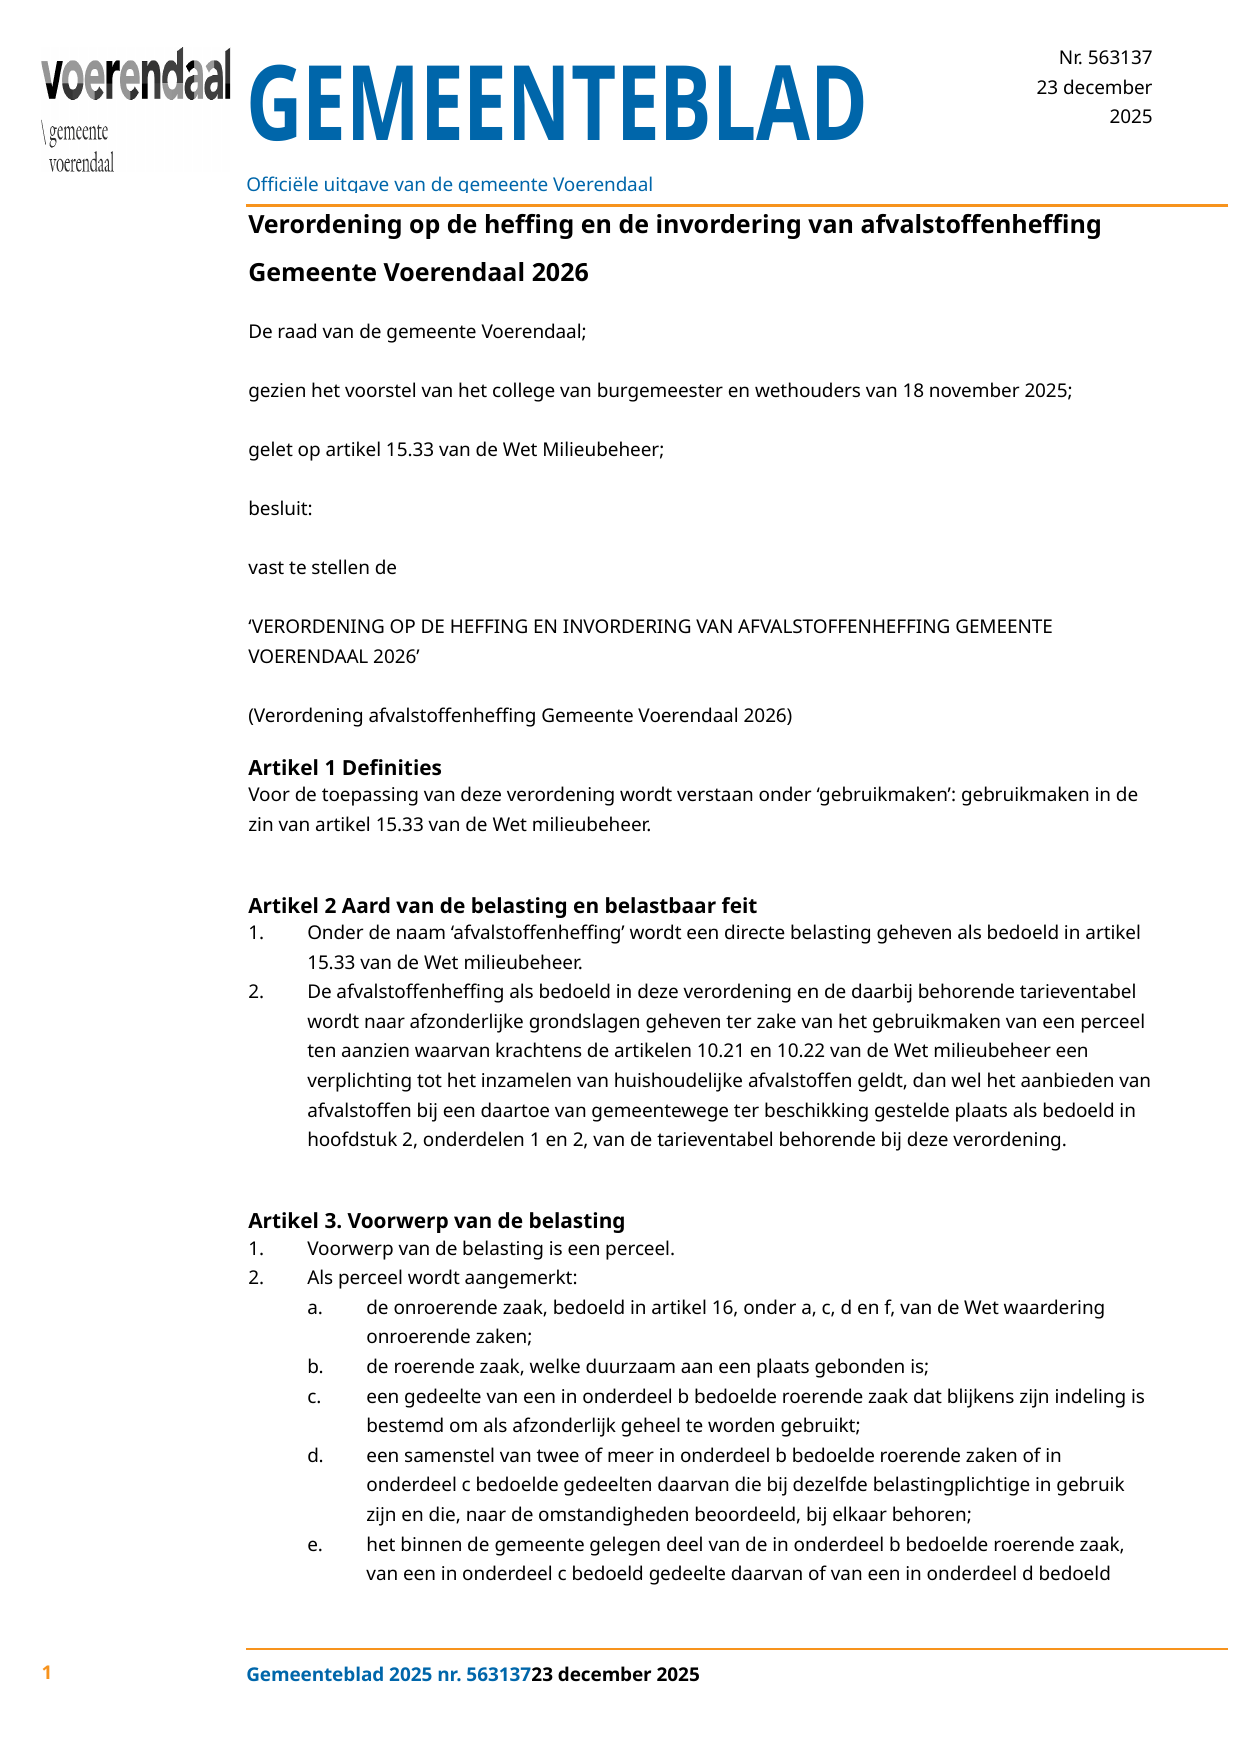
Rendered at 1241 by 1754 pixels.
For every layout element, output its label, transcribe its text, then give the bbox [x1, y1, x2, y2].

text gezien het voorstel van het college van burgemeester en wethouders van 18 november 2025; [248, 377, 1152, 403]
list Onder de naam ‘afvalstoffenheffing’ wordt een directe belasting geheven als bedoeld in artikel 15.33 van de Wet milieubeheer. [248, 919, 1152, 975]
list een samenstel van twee of meer in onderdeel b bedoelde roerende zaken of in onderdeel c bedoelde gedeelten daarvan die bij dezelfde belastingplichtige in gebruik zijn en die, naar de omstandigheden beoordeeld, bij elkaar behoren; [307, 1442, 1152, 1527]
text Verordening op de heffing en de invordering van afvalstoffenheffing Gemeente Voerendaal 2026 [248, 207, 1152, 288]
list Als perceel wordt aangemerkt: [248, 1264, 1152, 1290]
text Artikel 3. Voorwerp van de belasting [248, 1206, 1152, 1235]
list het binnen de gemeente gelegen deel van de in onderdeel b bedoelde roerende zaak, van een in onderdeel c bedoeld gedeelte daarvan of van een in onderdeel d bedoeld [307, 1531, 1152, 1586]
text Artikel 1 Definities [248, 753, 1152, 781]
list de onroerende zaak, bedoeld in artikel 16, onder a, c, d en f, van de Wet waardering onroerende zaken; [307, 1294, 1152, 1349]
text besluit: [248, 495, 1152, 521]
text gelet op artikel 15.33 van de Wet Milieubeheer; [248, 436, 1152, 462]
list Voorwerp van de belasting is een perceel. [248, 1235, 1152, 1261]
picture [41, 47, 231, 172]
text (Verordening afvalstoffenheffing Gemeente Voerendaal 2026) [248, 702, 1152, 728]
text ‘VERORDENING OP DE HEFFING EN INVORDERING VAN AFVALSTOFFENHEFFING GEMEENTE VOERENDAAL 2026’ [248, 614, 1152, 669]
list de roerende zaak, welke duurzaam aan een plaats gebonden is; [307, 1353, 1152, 1379]
text Artikel 2 Aard van de belasting en belastbaar feit [248, 891, 1152, 919]
text vast te stellen de [248, 554, 1152, 580]
list De afvalstoffenheffing als bedoeld in deze verordening en de daarbij behorende tarieventabel wordt naar afzonderlijke grondslagen geheven ter zake van het gebruikmaken van een perceel ten aanzien waarvan krachtens de artikelen 10.21 en 10.22 van de Wet milieubeheer een verplichting tot het inzamelen van huishoudelijke afvalstoffen geldt, dan wel het aanbieden van afvalstoffen bij een daartoe van gemeentewege ter beschikking gestelde plaats als bedoeld in hoofdstuk 2, onderdelen 1 en 2, van de tarieventabel behorende bij deze verordening. [248, 978, 1152, 1152]
text Voor de toepassing van deze verordening wordt verstaan onder ‘gebruikmaken’: gebruikmaken in de zin van artikel 15.33 van de Wet milieubeheer. [248, 781, 1152, 837]
list een gedeelte van een in onderdeel b bedoelde roerende zaak dat blijkens zijn indeling is bestemd om als afzonderlijk geheel te worden gebruikt; [307, 1383, 1152, 1438]
text De raad van de gemeente Voerendaal; [248, 318, 1152, 344]
